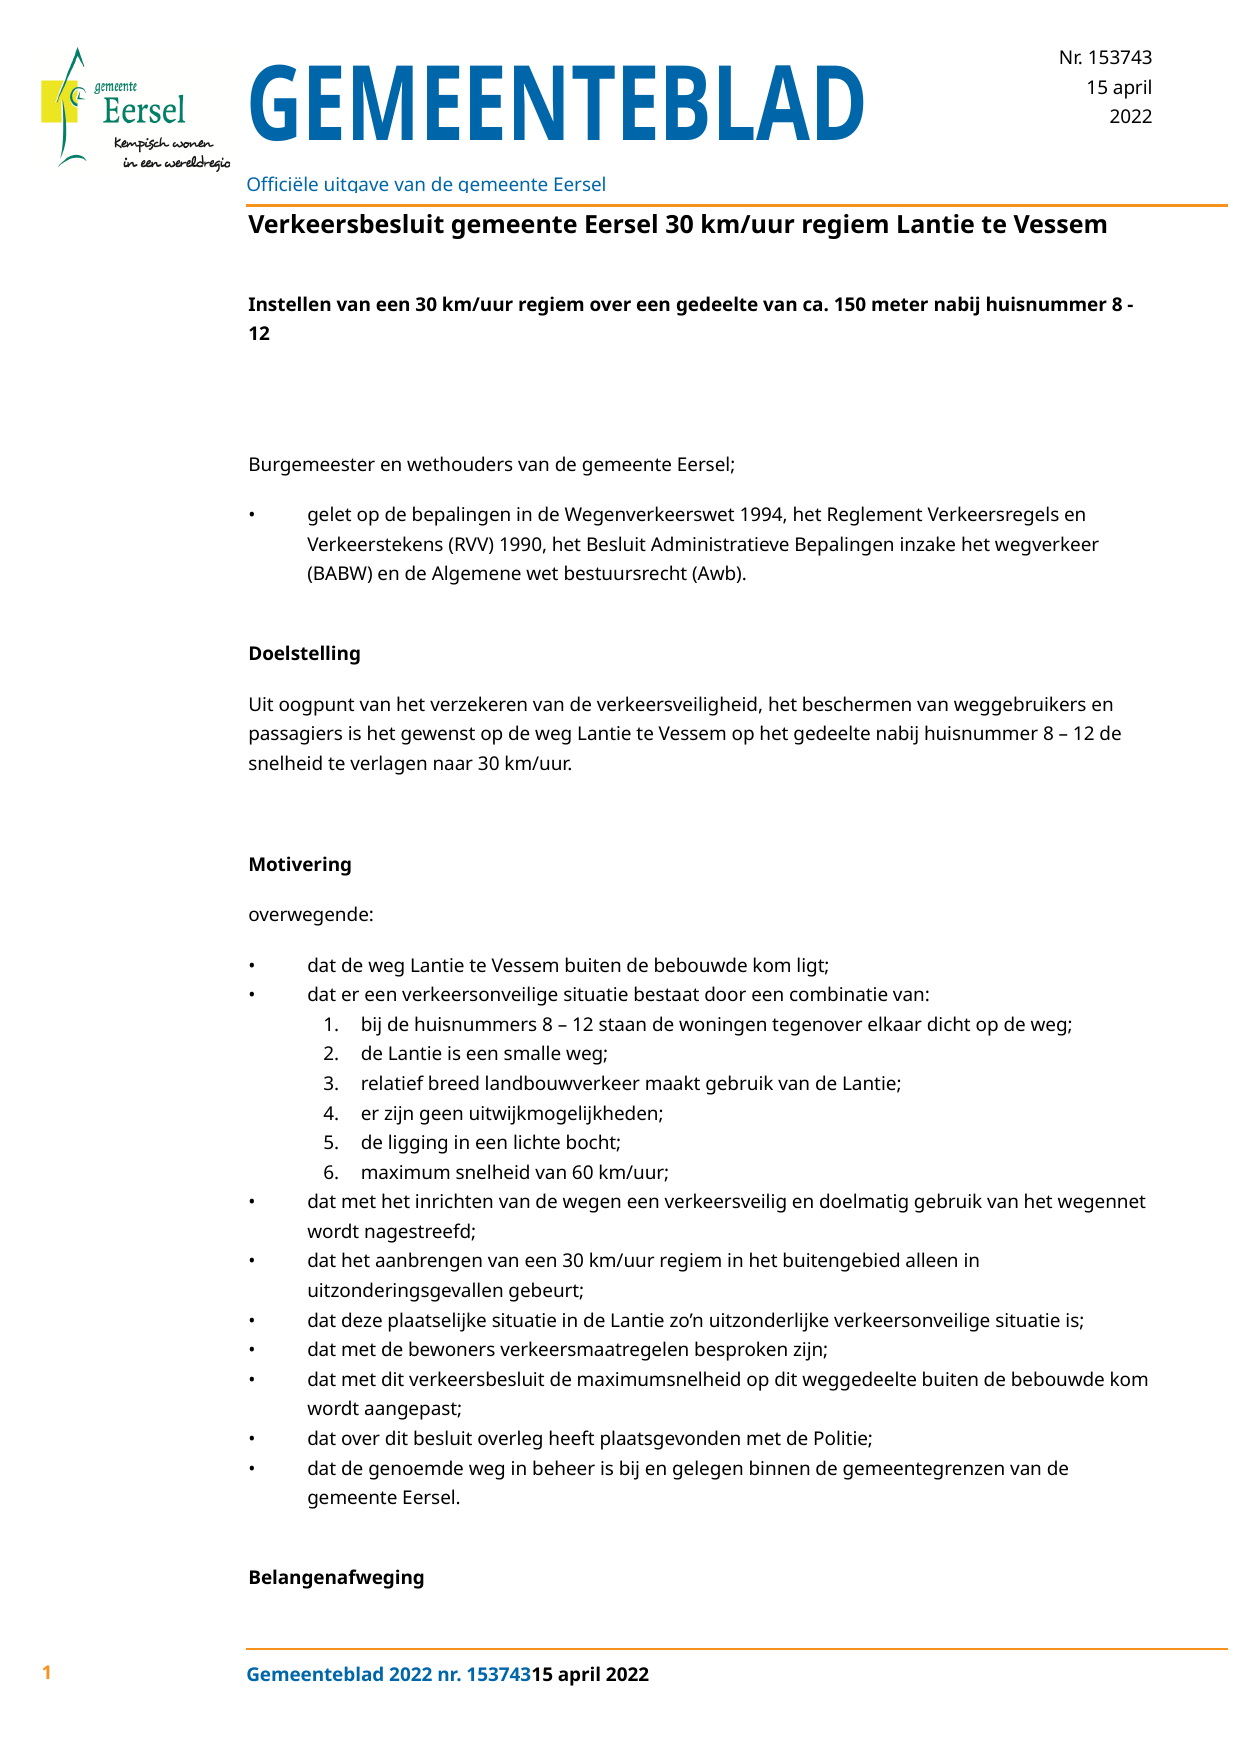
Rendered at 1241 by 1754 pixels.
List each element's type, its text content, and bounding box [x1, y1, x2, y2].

list gelet op de bepalingen in de Wegenverkeerswet 1994, het Reglement Verkeersregels en Verkeerstekens (RVV) 1990, het Besluit Administratieve Bepalingen inzake het wegverkeer (BABW) en de Algemene wet bestuursrecht (Awb). [248, 501, 1152, 586]
list relatief breed landbouwverkeer maakt gebruik van de Lantie; [323, 1070, 1152, 1096]
list maximum snelheid van 60 km/uur; [323, 1159, 1152, 1185]
text overwegende: [248, 901, 1152, 927]
list bij de huisnummers 8 – 12 staan de woningen tegenover elkaar dicht op de weg; [323, 1011, 1152, 1037]
list dat met de bewoners verkeersmaatregelen besproken zijn; [248, 1336, 1152, 1362]
text Belangenafweging [248, 1564, 1152, 1590]
list dat de genoemde weg in beheer is bij en gelegen binnen de gemeentegrenzen van de gemeente Eersel. [248, 1455, 1152, 1510]
list de Lantie is een smalle weg; [323, 1041, 1152, 1066]
text Motivering [248, 851, 1152, 877]
list de ligging in een lichte bocht; [323, 1129, 1152, 1155]
list dat met dit verkeersbesluit de maximumsnelheid op dit weggedeelte buiten de bebouwde kom wordt aangepast; [248, 1366, 1152, 1421]
list er zijn geen uitwijkmogelijkheden; [323, 1100, 1152, 1126]
list dat er een verkeersonveilige situatie bestaat door een combinatie van: [248, 981, 1152, 1007]
list dat over dit besluit overleg heeft plaatsgevonden met de Politie; [248, 1425, 1152, 1451]
text Doelstelling [248, 641, 1152, 666]
picture [41, 47, 231, 172]
list dat de weg Lantie te Vessem buiten de bebouwde kom ligt; [248, 952, 1152, 978]
text Burgemeester en wethouders van de gemeente Eersel; [248, 451, 1152, 477]
list dat met het inrichten van de wegen een verkeersveilig en doelmatig gebruik van het wegennet wordt nagestreefd; [248, 1188, 1152, 1244]
list dat deze plaatselijke situatie in de Lantie zo’n uitzonderlijke verkeersonveilige situatie is; [248, 1307, 1152, 1333]
text Uit oogpunt van het verzekeren van de verkeersveiligheid, het beschermen van weggebruikers en passagiers is het gewenst op de weg Lantie te Vessem op het gedeelte nabij huisnummer 8 – 12 de snelheid te verlagen naar 30 km/uur. [248, 691, 1152, 776]
text Instellen van een 30 km/uur regiem over een gedeelte van ca. 150 meter nabij huisnummer 8 - 12 [248, 291, 1152, 346]
list dat het aanbrengen van een 30 km/uur regiem in het buitengebied alleen in uitzonderingsgevallen gebeurt; [248, 1248, 1152, 1303]
text Verkeersbesluit gemeente Eersel 30 km/uur regiem Lantie te Vessem [248, 207, 1152, 241]
